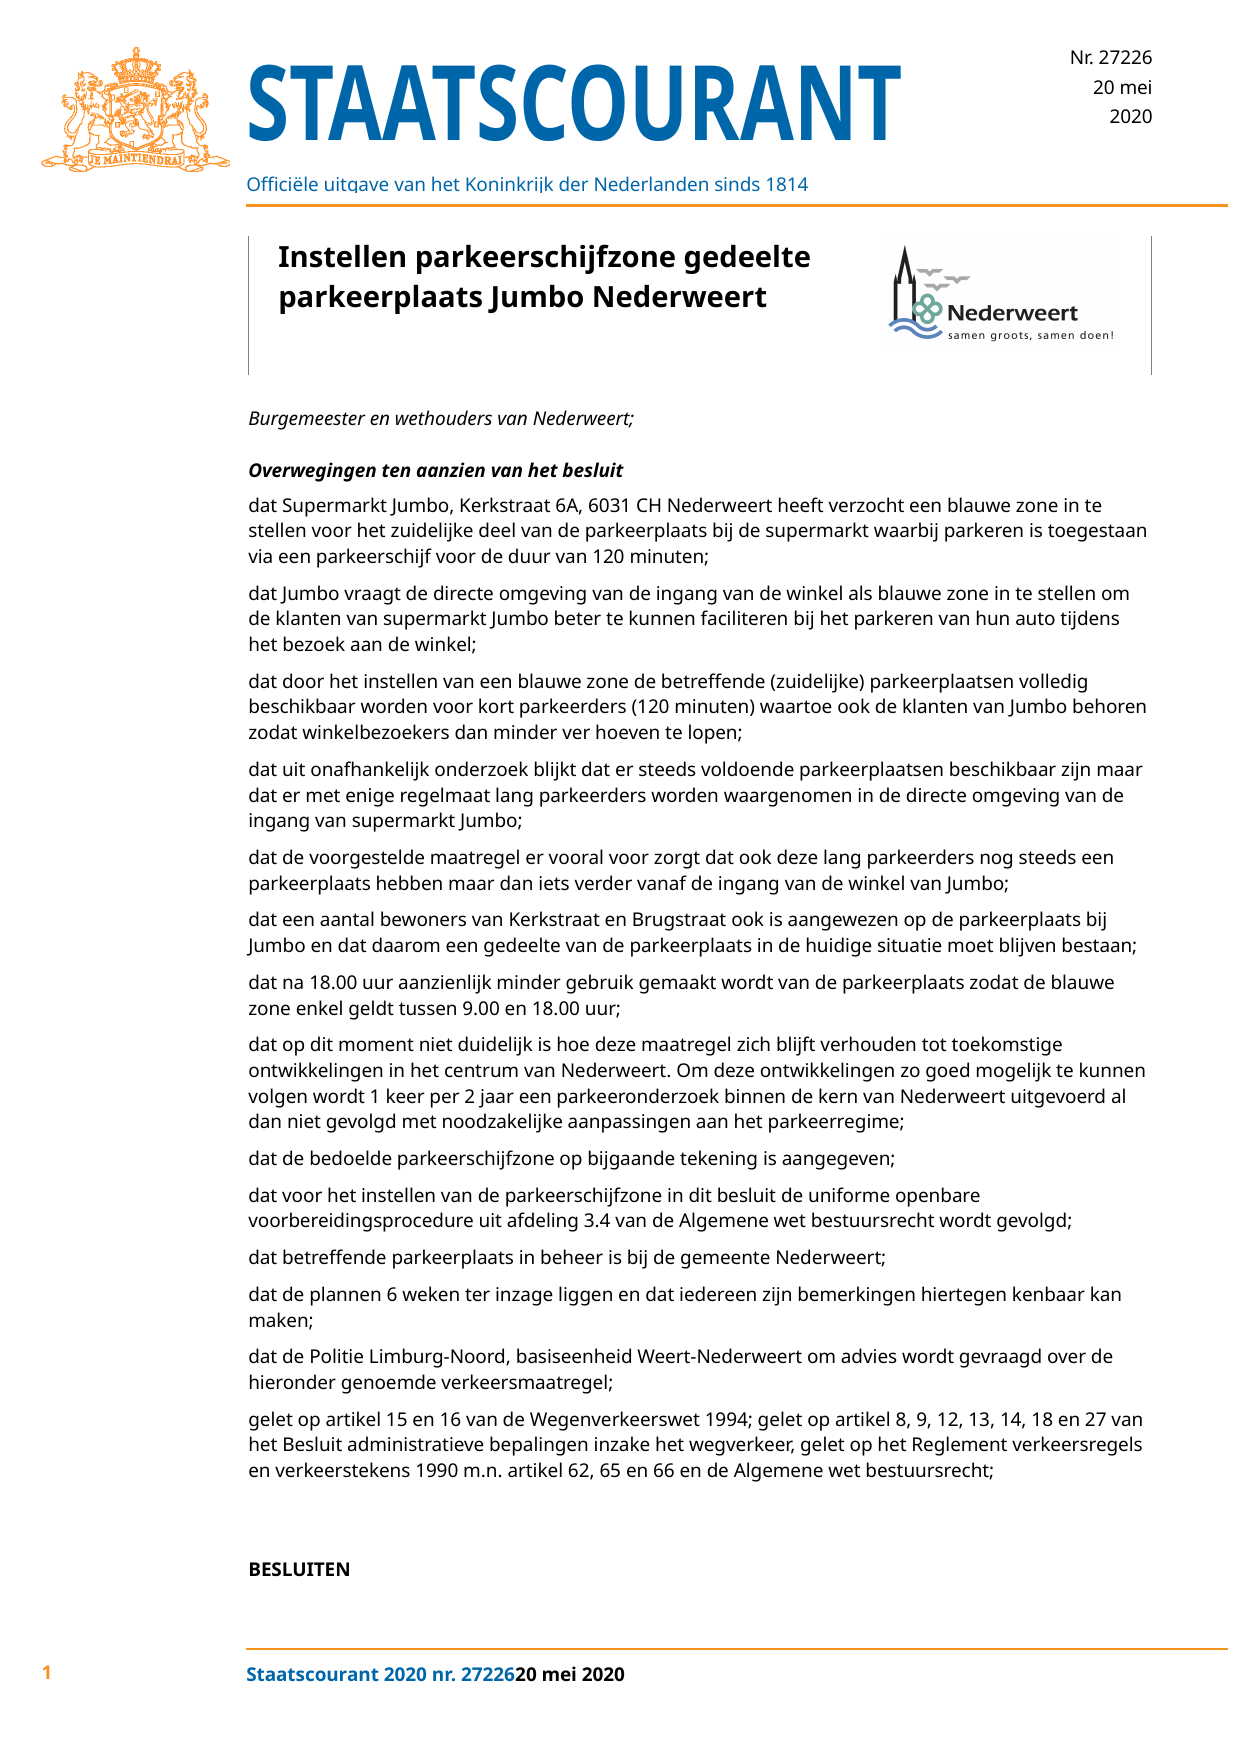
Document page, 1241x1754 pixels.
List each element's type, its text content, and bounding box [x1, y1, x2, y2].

text Burgemeester en wethouders van Nederweert; [248, 405, 1152, 431]
text Overwegingen ten aanzien van het besluit [248, 458, 1152, 483]
picture [882, 236, 1119, 350]
text dat betreffende parkeerplaats in beheer is bij de gemeente Neder­weert; [248, 1244, 1152, 1270]
table_header Instellen parkeerschijfzone gedeelte parkeerplaats Jumbo Nederweert [249, 236, 850, 375]
text dat door het instellen van een blauwe zone de betreffende (zuidelijke) parkeerplaatsen volledig beschikbaar worden voor kort parkeerders (120 minuten) waartoe ook de klanten van Jumbo behoren zodat winkelbezoekers dan minder ver hoeven te lopen; [248, 668, 1152, 745]
table_header [850, 236, 1151, 375]
text dat op dit moment niet duidelijk is hoe deze maatregel zich blijft verhouden tot toekomstige ontwikkelingen in het centrum van Nederweert. Om deze ontwikkelingen zo goed mogelijk te kunnen volgen wordt 1 keer per 2 jaar een parkeeronderzoek binnen de kern van Nederweert uitgevoerd al dan niet gevolgd met noodzakelijke aanpassingen aan het parkeerregime; [248, 1031, 1152, 1134]
text dat de plannen 6 weken ter inzage liggen en dat iedereen zijn bemerkingen hiertegen kenbaar kan maken; [248, 1281, 1152, 1332]
text BESLUITEN [248, 1557, 1152, 1582]
text dat uit onafhankelijk onderzoek blijkt dat er steeds voldoende parkeerplaatsen beschikbaar zijn maar dat er met enige regelmaat lang parkeerders worden waargenomen in de directe omgeving van de ingang van supermarkt Jumbo; [248, 756, 1152, 833]
text dat Supermarkt Jumbo, Kerkstraat 6A, 6031 CH Nederweert heeft verzocht een blauwe zone in te stellen voor het zuidelijke deel van de parkeerplaats bij de supermarkt waarbij parkeren is toegestaan via een parkeerschijf voor de duur van 120 minuten; [248, 492, 1152, 569]
text dat een aantal bewoners van Kerkstraat en Brugstraat ook is aangewezen op de parkeerplaats bij Jumbo en dat daarom een gedeelte van de parkeerplaats in de huidige situatie moet blijven bestaan; [248, 907, 1152, 958]
text dat na 18.00 uur aanzienlijk minder gebruik gemaakt wordt van de parkeerplaats zodat de blauwe zone enkel geldt tussen 9.00 en 18.00 uur; [248, 969, 1152, 1021]
text dat de Politie Limburg-Noord, basiseenheid Weert-Nederweert om advies wordt gevraagd over de hieronder genoemde verkeersmaatregel; [248, 1343, 1152, 1395]
text dat Jumbo vraagt de directe omgeving van de ingang van de winkel als blauwe zone in te stellen om de klanten van supermarkt Jumbo beter te kunnen faciliteren bij het parkeren van hun auto tijdens het bezoek aan de winkel; [248, 580, 1152, 657]
text dat de voorgestelde maatregel er vooral voor zorgt dat ook deze lang parkeerders nog steeds een parkeerplaats hebben maar dan iets verder vanaf de ingang van de winkel van Jumbo; [248, 844, 1152, 896]
picture [41, 47, 231, 172]
text gelet op artikel 15 en 16 van de Wegenverkeerswet 1994; gelet op artikel 8, 9, 12, 13, 14, 18 en 27 van het Besluit administratieve bepalingen inzake het wegverkeer, gelet op het Reglement verkeersregels en verkeerstekens 1990 m.n. artikel 62, 65 en 66 en de Algemene wet bestuursrecht; [248, 1406, 1152, 1483]
text dat voor het instellen van de parkeerschijfzone in dit besluit de uniforme openbare voorbereidingsprocedure uit afdeling 3.4 van de Algemene wet bestuursrecht wordt gevolgd; [248, 1182, 1152, 1233]
text dat de bedoelde parkeerschijfzone op bijgaande tekening is aangegeven; [248, 1145, 1152, 1171]
